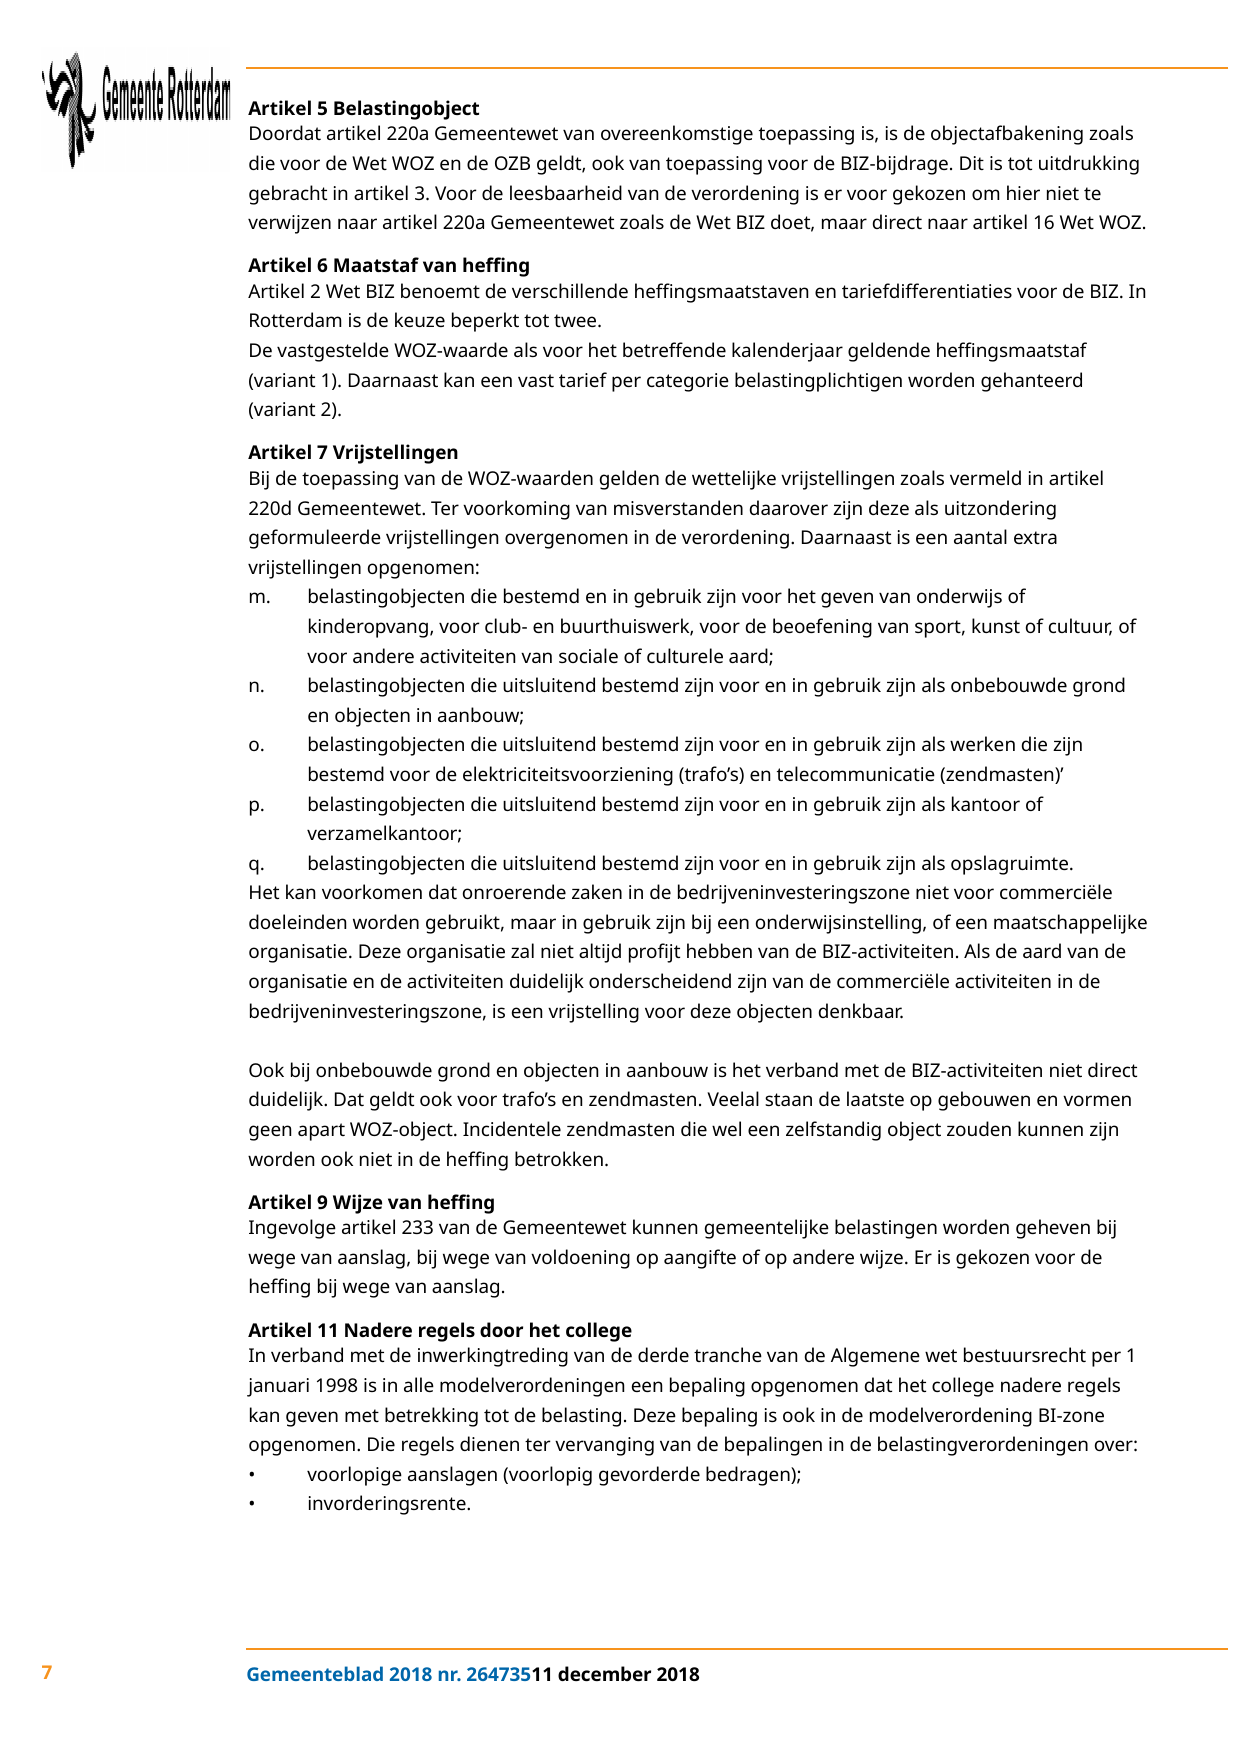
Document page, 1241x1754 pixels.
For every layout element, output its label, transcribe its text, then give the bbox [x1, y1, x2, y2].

text Artikel 5 Belastingobject [248, 95, 1152, 121]
list belastingobjecten die uitsluitend bestemd zijn voor en in gebruik zijn als kantoor of verzamelkantoor; [248, 791, 1152, 846]
list belastingobjecten die bestemd en in gebruik zijn voor het geven van onderwijs of kinderopvang, voor club- en buurthuiswerk, voor de beoefening van sport, kunst of cultuur, of voor andere activiteiten van sociale of culturele aard; [248, 584, 1152, 668]
text In verband met de inwerkingtreding van de derde tranche van de Algemene wet bestuursrecht per 1 januari 1998 is in alle modelverordeningen een bepaling opgenomen dat het college nadere regels kan geven met betrekking tot de belasting. Deze bepaling is ook in de modelverordening BI-zone opgenomen. Die regels dienen ter vervanging van de bepalingen in de belastingverordeningen over: [248, 1343, 1152, 1457]
list belastingobjecten die uitsluitend bestemd zijn voor en in gebruik zijn als onbebouwde grond en objecten in aanbouw; [248, 672, 1152, 728]
picture [41, 47, 231, 172]
text Artikel 2 Wet BIZ benoemt de verschillende heffingsmaatstaven en tariefdifferentiaties voor de BIZ. In Rotterdam is de keuze beperkt tot twee. [248, 278, 1152, 333]
text Artikel 11 Nadere regels door het college [248, 1317, 1152, 1343]
list invorderingsrente. [248, 1491, 1152, 1516]
list belastingobjecten die uitsluitend bestemd zijn voor en in gebruik zijn als werken die zijn bestemd voor de elektriciteitsvoorziening (trafo’s) en telecommunicatie (zendmasten)’ [248, 732, 1152, 787]
text Het kan voorkomen dat onroerende zaken in de bedrijveninvesteringszone niet voor commerciële doeleinden worden gebruikt, maar in gebruik zijn bij een onderwijsinstelling, of een maatschappelijke organisatie. Deze organisatie zal niet altijd profijt hebben van de BIZ-activiteiten. Als de aard van de organisatie en de activiteiten duidelijk onderscheidend zijn van de commerciële activiteiten in de bedrijveninvesteringszone, is een vrijstelling voor deze objecten denkbaar. [248, 879, 1152, 1023]
text Artikel 6 Maatstaf van heffing [248, 252, 1152, 278]
text Artikel 9 Wijze van heffing [248, 1189, 1152, 1214]
text Ingevolge artikel 233 van de Gemeentewet kunnen gemeentelijke belastingen worden geheven bij wege van aanslag, bij wege van voldoening op aangifte of op andere wijze. Er is gekozen voor de heffing bij wege van aanslag. [248, 1214, 1152, 1299]
text Doordat artikel 220a Gemeentewet van overeenkomstige toepassing is, is de objectafbakening zoals die voor de Wet WOZ en de OZB geldt, ook van toepassing voor de BIZ-bijdrage. Dit is tot uitdrukking gebracht in artikel 3. Voor de leesbaarheid van de verordening is er voor gekozen om hier niet te verwijzen naar artikel 220a Gemeentewet zoals de Wet BIZ doet, maar direct naar artikel 16 Wet WOZ. [248, 121, 1152, 235]
text Bij de toepassing van de WOZ-waarden gelden de wettelijke vrijstellingen zoals vermeld in artikel 220d Gemeentewet. Ter voorkoming van misverstanden daarover zijn deze als uitzondering geformuleerde vrijstellingen overgenomen in de verordening. Daarnaast is een aantal extra vrijstellingen opgenomen: [248, 465, 1152, 580]
text Ook bij onbebouwde grond en objecten in aanbouw is het verband met de BIZ-activiteiten niet direct duidelijk. Dat geldt ook voor trafo’s en zendmasten. Veelal staan de laatste op gebouwen en vormen geen apart WOZ-object. Incidentele zendmasten die wel een zelfstandig object zouden kunnen zijn worden ook niet in de heffing betrokken. [248, 1057, 1152, 1171]
list voorlopige aanslagen (voorlopig gevorderde bedragen); [248, 1461, 1152, 1487]
list belastingobjecten die uitsluitend bestemd zijn voor en in gebruik zijn als opslagruimte. [248, 850, 1152, 876]
text De vastgestelde WOZ-waarde als voor het betreffende kalenderjaar geldende heffingsmaatstaf (variant 1). Daarnaast kan een vast tarief per categorie belastingplichtigen worden gehanteerd (variant 2). [248, 337, 1152, 422]
text Artikel 7 Vrijstellingen [248, 439, 1152, 465]
